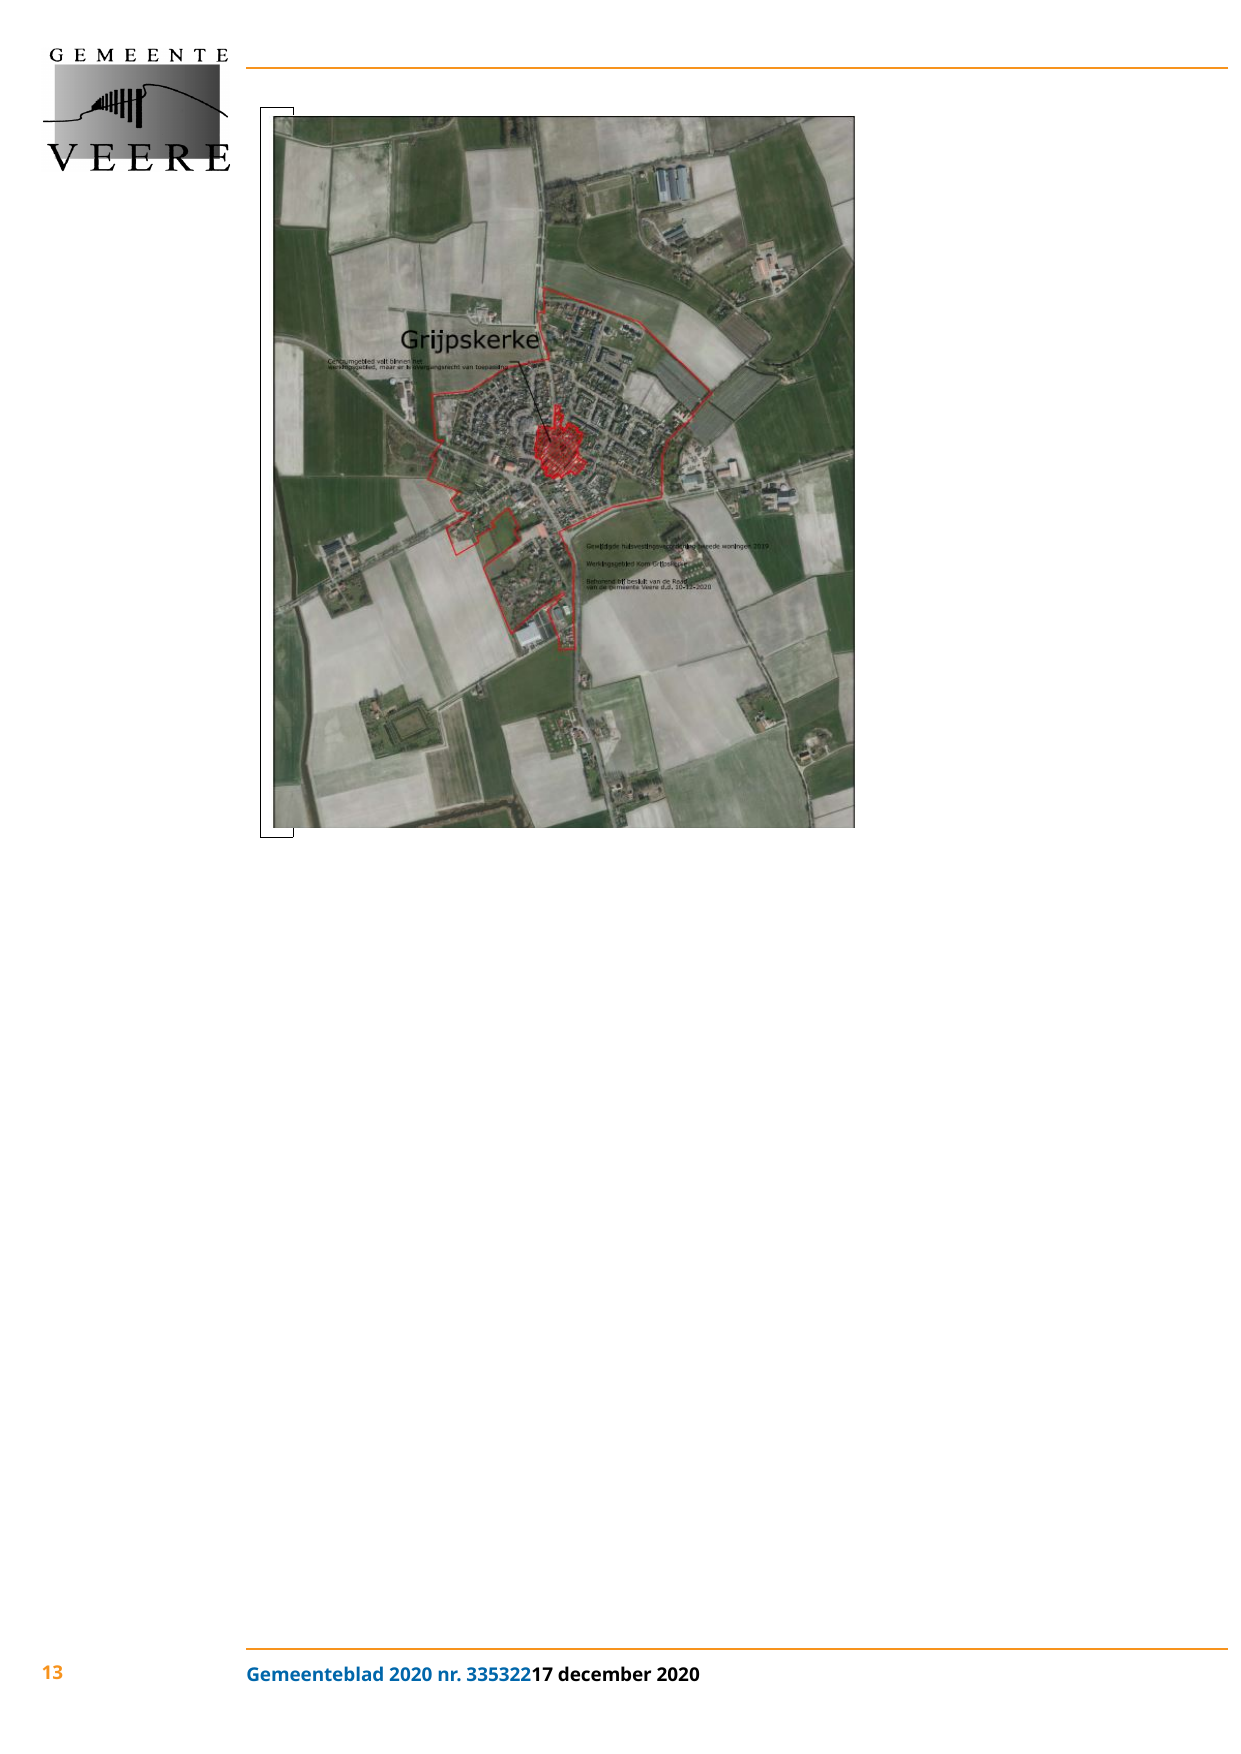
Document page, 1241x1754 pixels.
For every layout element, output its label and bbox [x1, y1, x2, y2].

picture [41, 47, 231, 172]
picture [268, 115, 860, 828]
